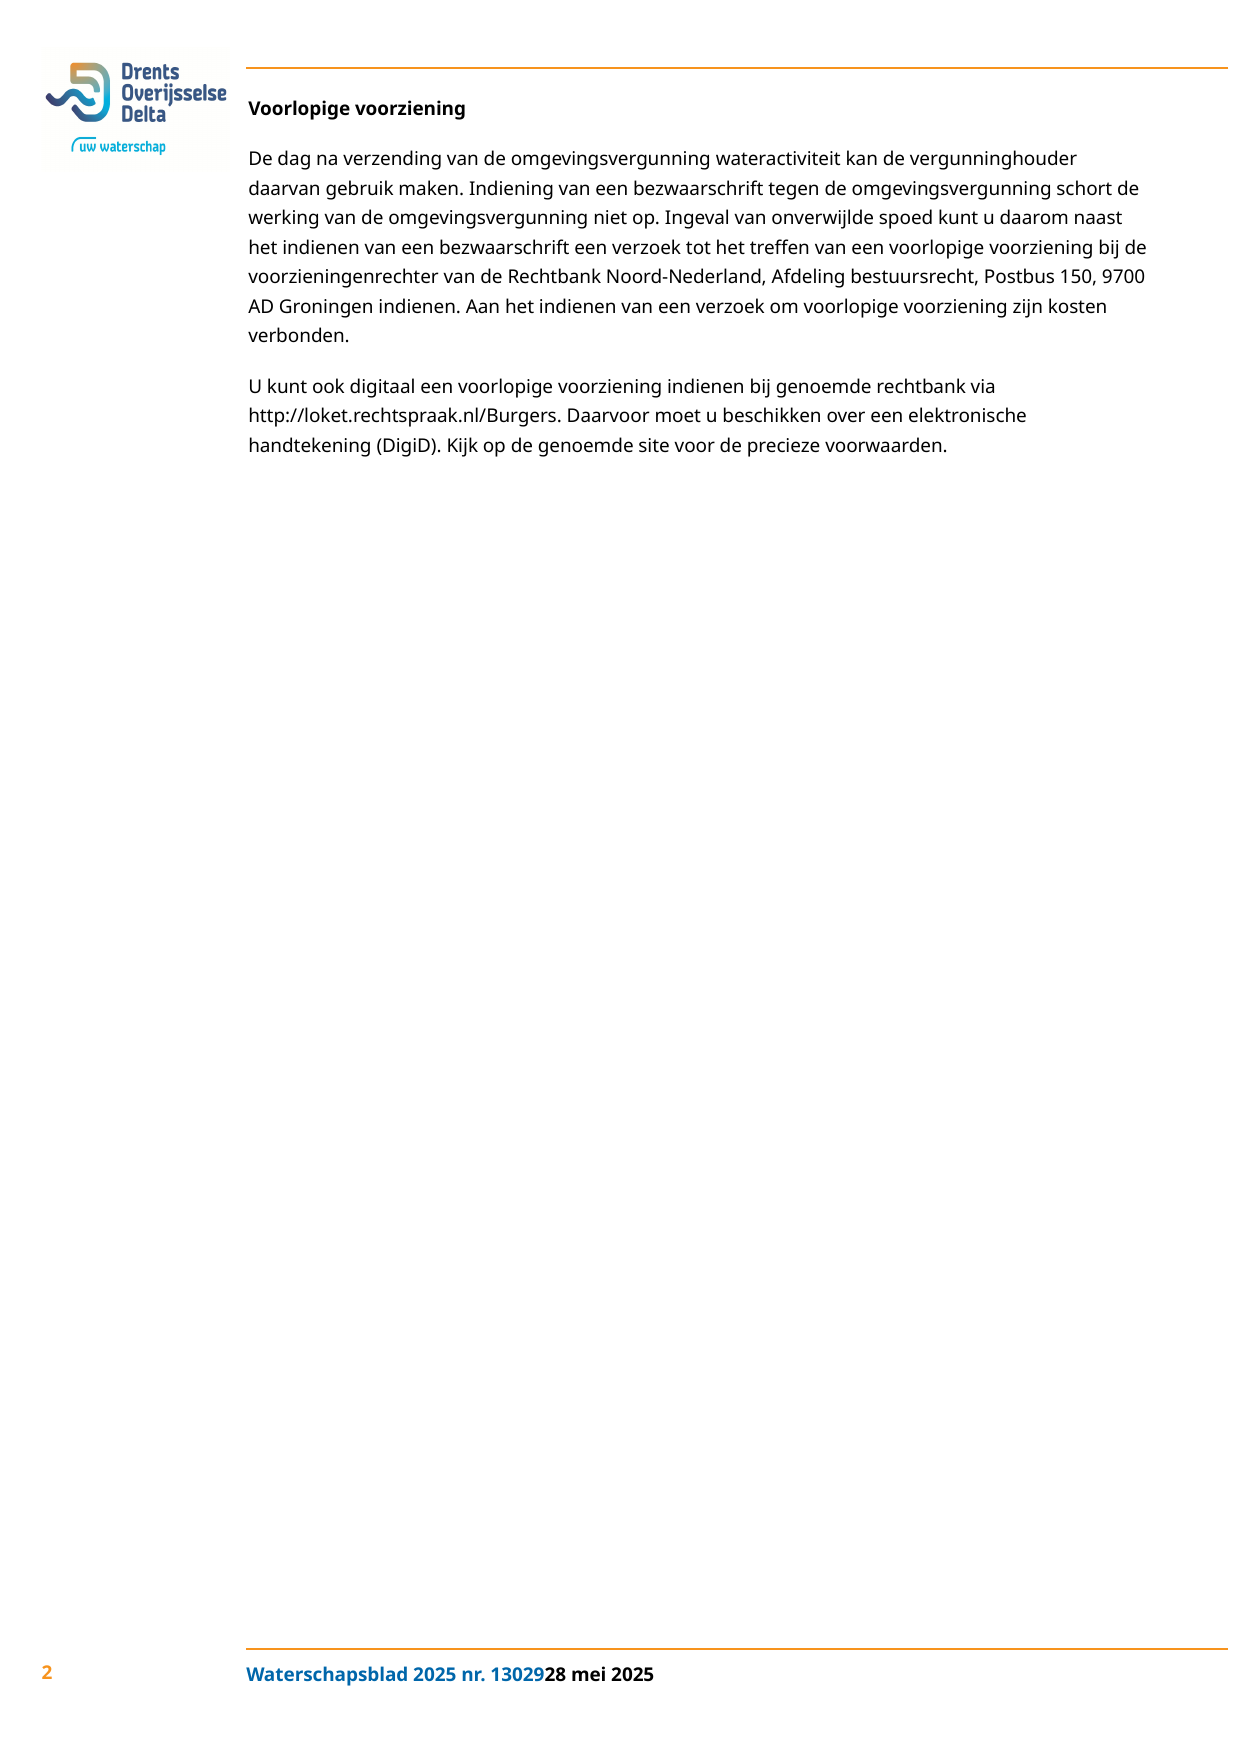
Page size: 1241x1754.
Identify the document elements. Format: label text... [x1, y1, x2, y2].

picture [41, 47, 231, 172]
text U kunt ook digitaal een voorlopige voorziening indienen bij genoemde rechtbank via http://loket.rechtspraak.nl/Burgers. Daarvoor moet u beschikken over een elektronische handtekening (DigiD). Kijk op de genoemde site voor de precieze voorwaarden. [248, 373, 1152, 458]
text De dag na verzending van de omgevingsvergunning wateractiviteit kan de vergunninghouder daarvan gebruik maken. Indiening van een bezwaarschrift tegen de omgevingsvergunning schort de werking van de omgevingsvergunning niet op. Ingeval van onverwijlde spoed kunt u daarom naast het indienen van een bezwaarschrift een verzoek tot het treffen van een voorlopige voorziening bij de voorzieningenrechter van de Rechtbank Noord-Nederland, Afdeling bestuursrecht, Postbus 150, 9700 AD Groningen indienen. Aan het indienen van een verzoek om voorlopige voorziening zijn kosten verbonden. [248, 145, 1152, 348]
text Voorlopige voorziening [248, 95, 1152, 121]
